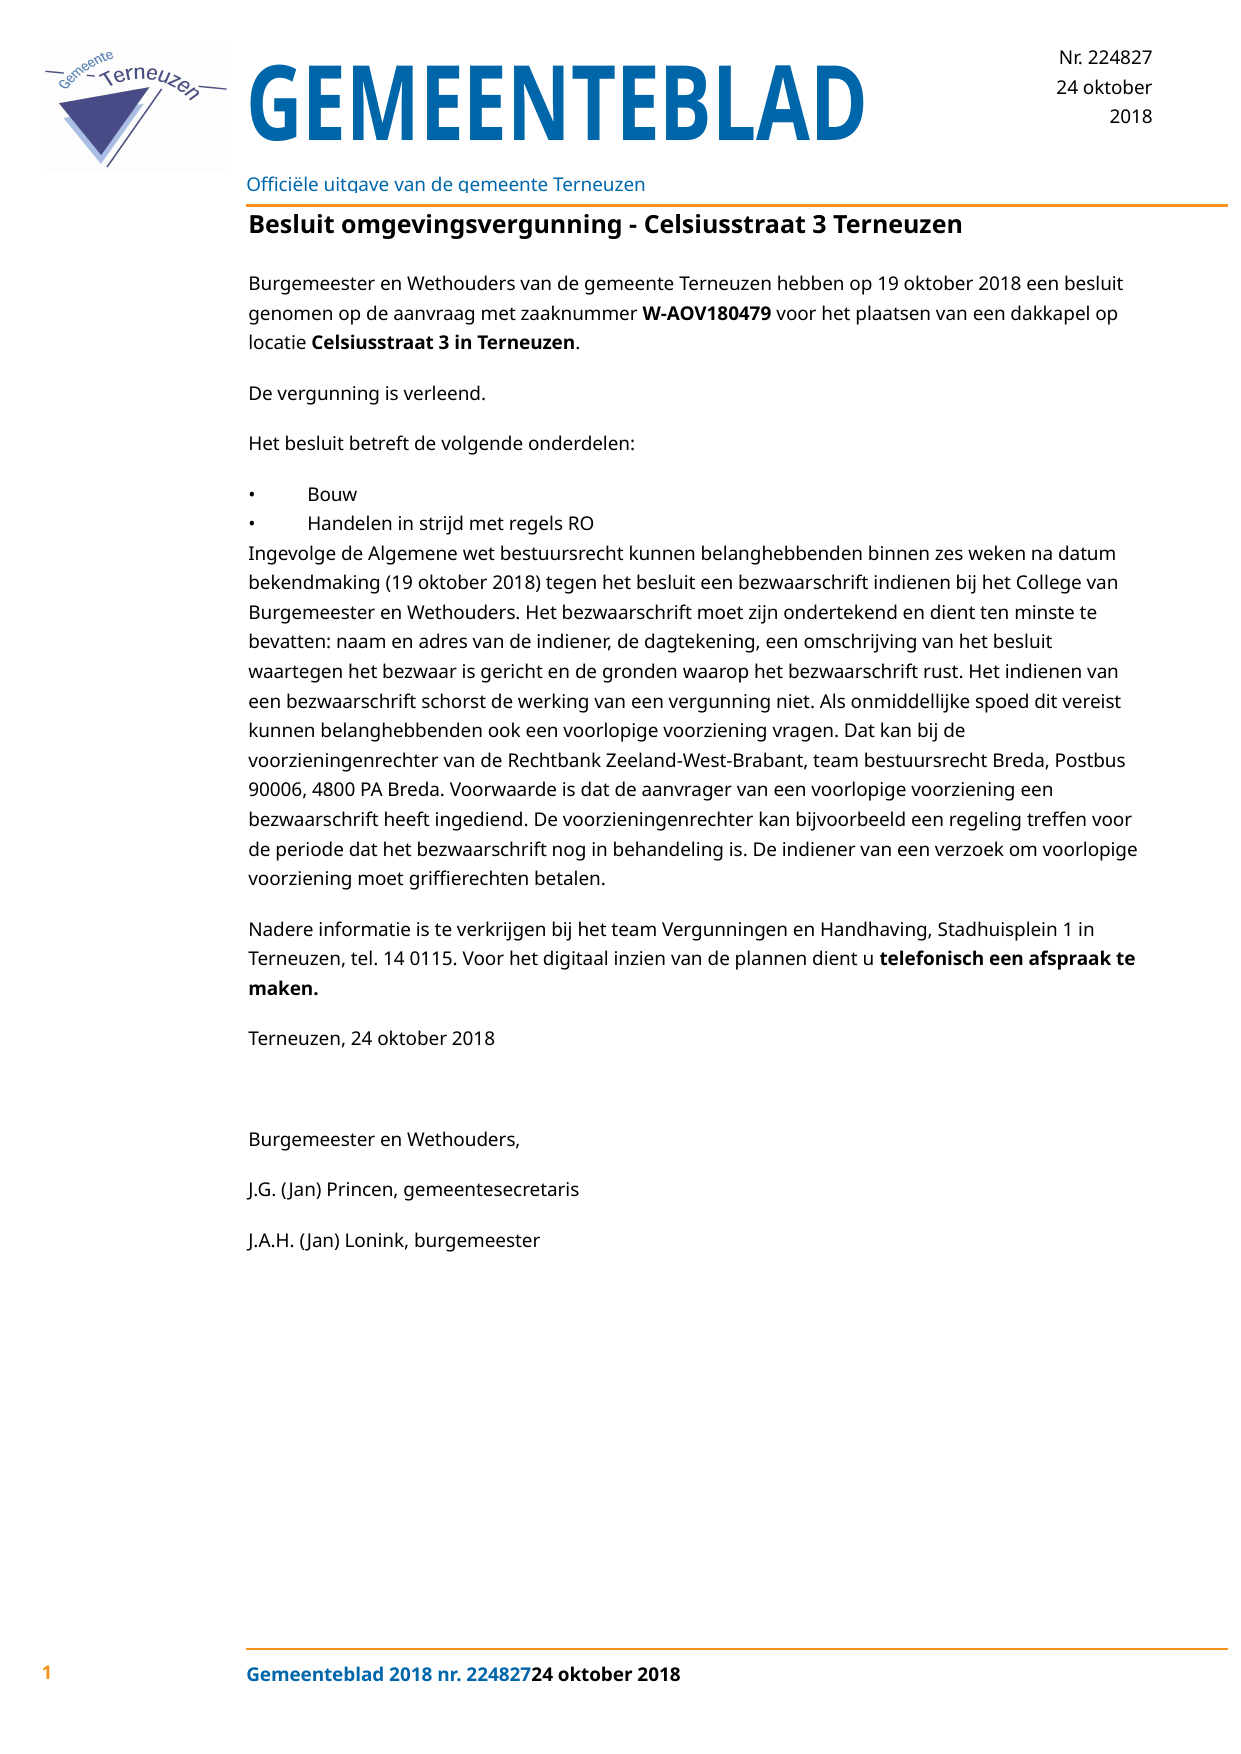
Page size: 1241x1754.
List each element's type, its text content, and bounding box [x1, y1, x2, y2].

text Besluit omgevingsvergunning - Celsiusstraat 3 Terneuzen [248, 207, 1152, 241]
list Handelen in strijd met regels RO [248, 510, 1152, 536]
list Bouw [248, 481, 1152, 506]
text J.G. (Jan) Princen, gemeentesecretaris [248, 1177, 1152, 1202]
text Burgemeester en Wethouders, [248, 1126, 1152, 1152]
text Ingevolge de Algemene wet bestuursrecht kunnen belanghebbenden binnen zes weken na datum bekendmaking (19 oktober 2018) tegen het besluit een bezwaarschrift indienen bij het College van Burgemeester en Wethouders. Het bezwaarschrift moet zijn ondertekend en dient ten minste te bevatten: naam en adres van de indiener, de dagtekening, een omschrijving van het besluit waartegen het bezwaar is gericht en de gronden waarop het bezwaarschrift rust. Het indienen van een bezwaarschrift schorst de werking van een vergunning niet. Als onmiddellijke spoed dit vereist kunnen belanghebbenden ook een voorlopige voorziening vragen. Dat kan bij de voorzieningenrechter van de Rechtbank Zeeland-West-Brabant, team bestuursrecht Breda, Postbus 90006, 4800 PA Breda. Voorwaarde is dat de aanvrager van een voorlopige voorziening een bezwaarschrift heeft ingediend. De voorzieningenrechter kan bijvoorbeeld een regeling treffen voor de periode dat het bezwaarschrift nog in behandeling is. De indiener van een verzoek om voorlopige voorziening moet griffierechten betalen. [248, 540, 1152, 891]
picture [41, 47, 231, 172]
text Terneuzen, 24 oktober 2018 [248, 1025, 1152, 1051]
text J.A.H. (Jan) Lonink, burgemeester [248, 1227, 1152, 1253]
text Burgemeester en Wethouders van de gemeente Terneuzen hebben op 19 oktober 2018 een besluit genomen op de aanvraag met zaaknummer W-AOV180479 voor het plaatsen van een dakkapel op locatie Celsiusstraat 3 in Terneuzen. [248, 270, 1152, 355]
text Nadere informatie is te verkrijgen bij het team Vergunningen en Handhaving, Stadhuisplein 1 in Terneuzen, tel. 14 0115. Voor het digitaal inzien van de plannen dient u telefonisch een afspraak te maken. [248, 916, 1152, 1001]
text De vergunning is verleend. [248, 380, 1152, 406]
text Het besluit betreft de volgende onderdelen: [248, 430, 1152, 456]
